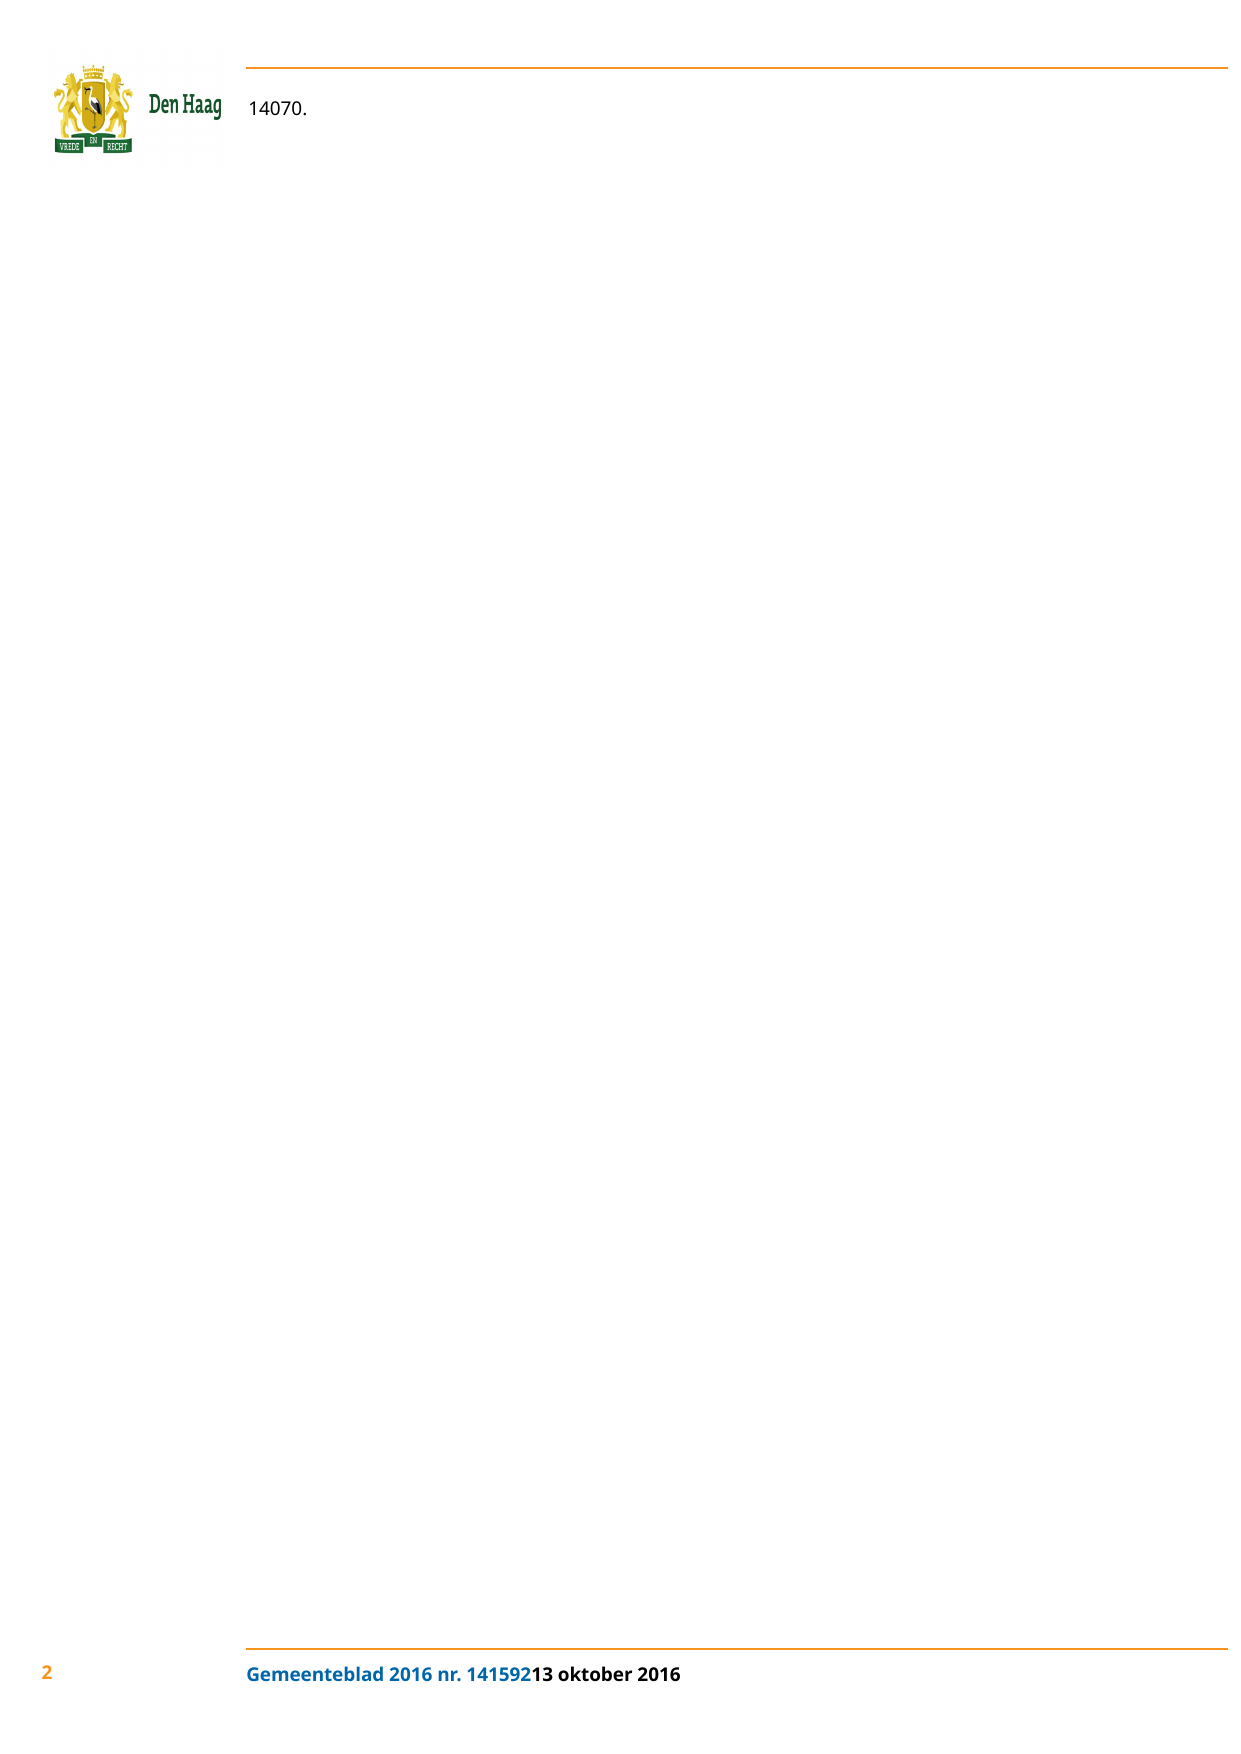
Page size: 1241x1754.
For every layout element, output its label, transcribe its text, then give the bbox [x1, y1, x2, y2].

text 14070. [248, 95, 1152, 121]
picture [41, 47, 231, 172]
